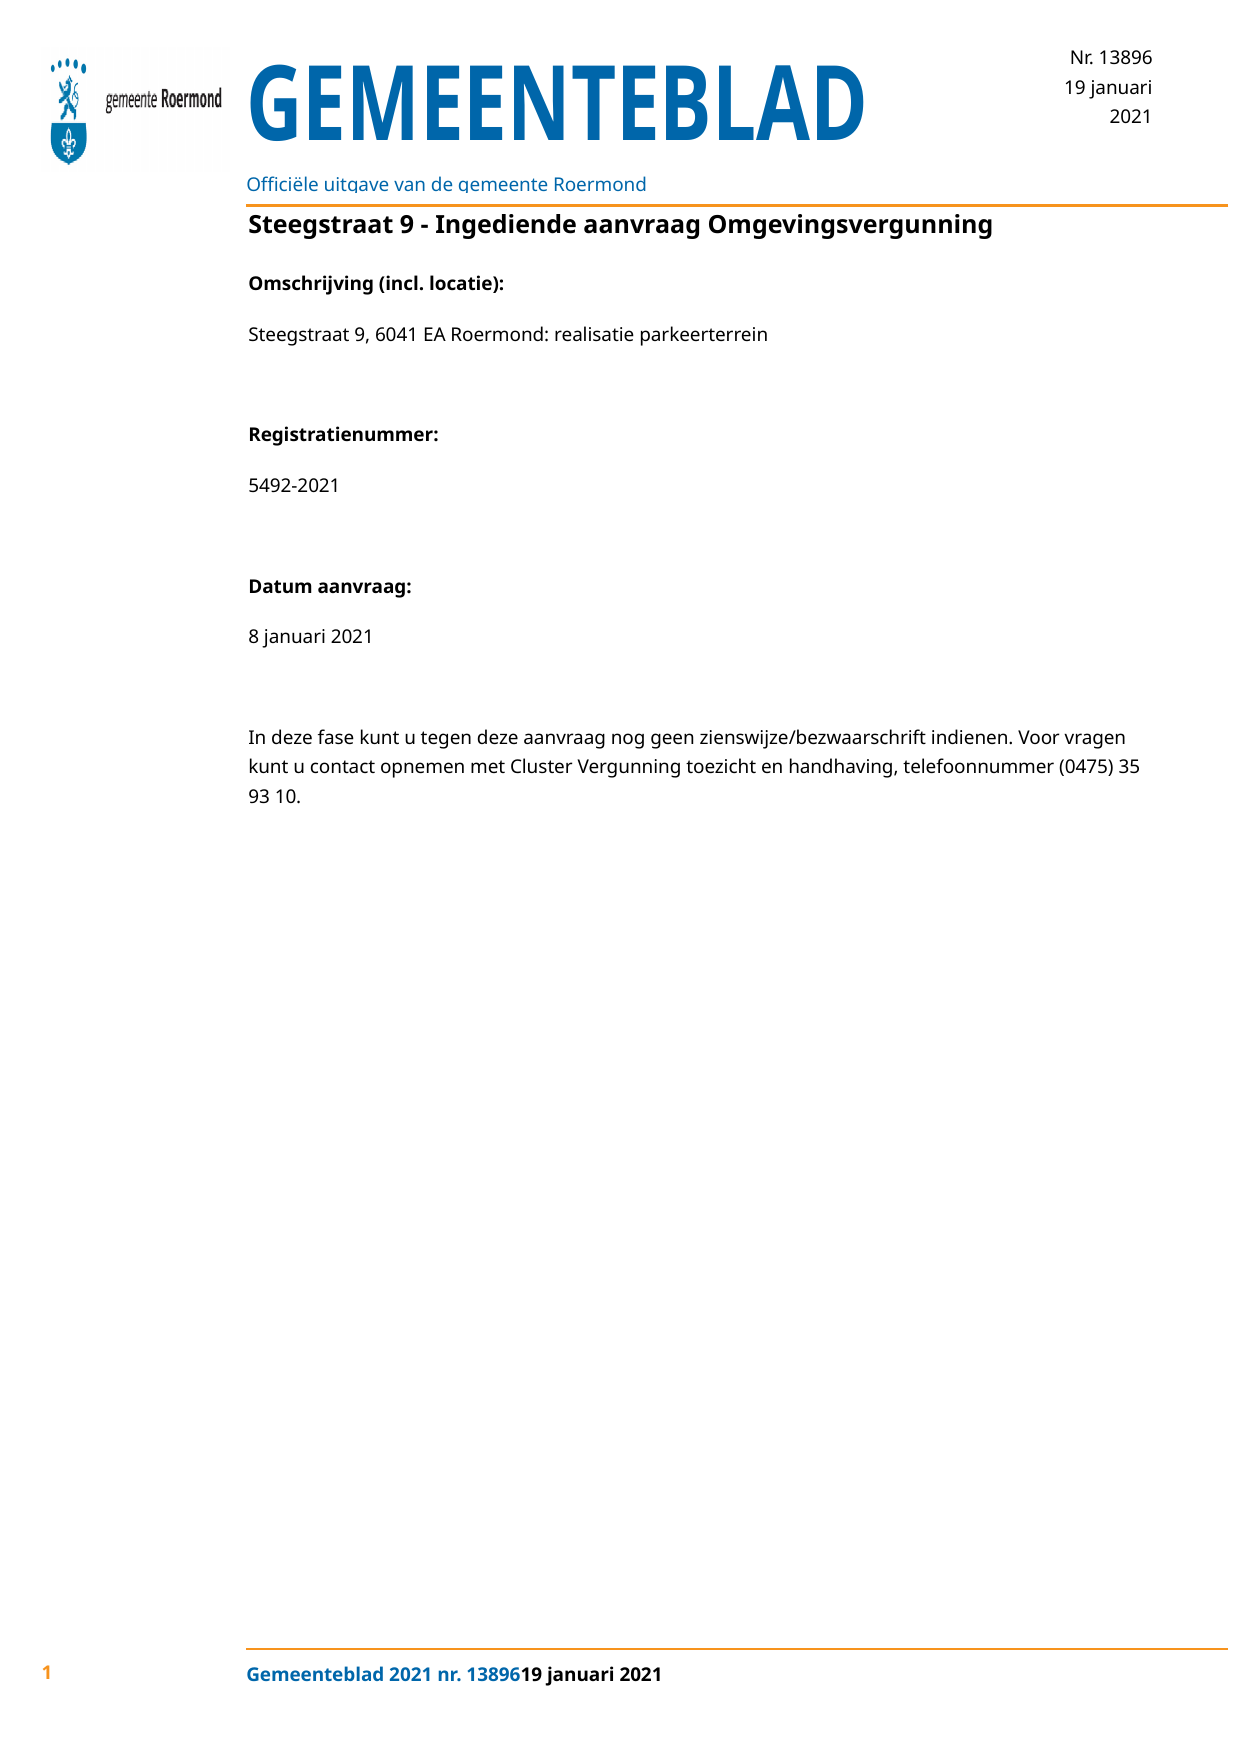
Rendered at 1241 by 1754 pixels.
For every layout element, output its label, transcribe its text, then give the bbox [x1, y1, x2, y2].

text Datum aanvraag: [248, 573, 1152, 598]
text Steegstraat 9, 6041 EA Roermond: realisatie parkeerterrein [248, 321, 1152, 346]
text 8 januari 2021 [248, 623, 1152, 649]
text Registratienummer: [248, 422, 1152, 447]
text Steegstraat 9 - Ingediende aanvraag Omgevingsvergunning [248, 207, 1152, 241]
text In deze fase kunt u tegen deze aanvraag nog geen zienswijze/bezwaarschrift indienen. Voor vragen kunt u contact opnemen met Cluster Vergunning toezicht en handhaving, telefoonnummer (0475) 35 93 10. [248, 724, 1152, 809]
picture [41, 47, 231, 172]
text 5492-2021 [248, 472, 1152, 498]
text Omschrijving (incl. locatie): [248, 270, 1152, 296]
